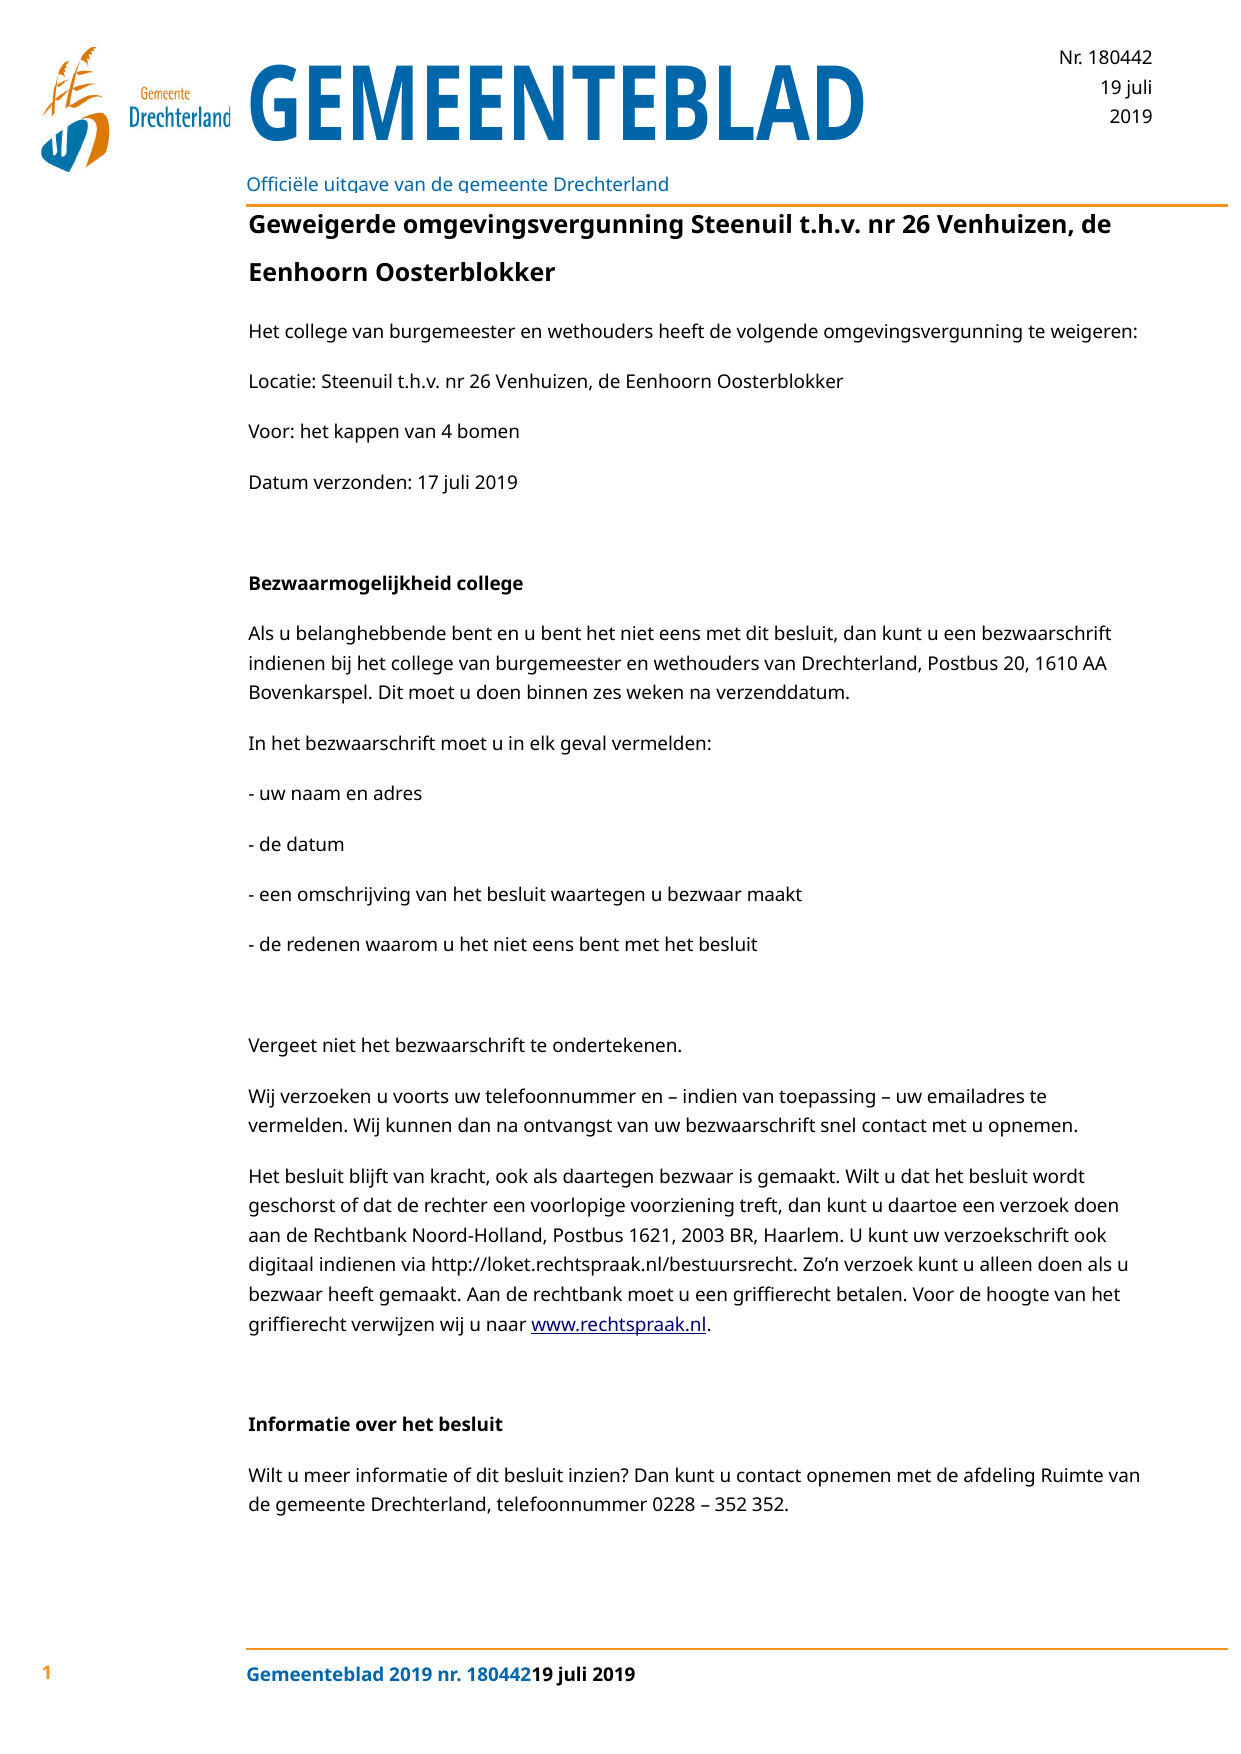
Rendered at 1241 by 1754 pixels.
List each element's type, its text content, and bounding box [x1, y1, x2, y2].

text Wij verzoeken u voorts uw telefoonnummer en – indien van toepassing – uw emailadres te vermelden. Wij kunnen dan na ontvangst van uw bezwaarschrift snel contact met u opnemen. [248, 1083, 1152, 1138]
text Het college van burgemeester en wethouders heeft de volgende omgevingsvergunning te weigeren: [248, 318, 1152, 344]
text Wilt u meer informatie of dit besluit inzien? Dan kunt u contact opnemen met de afdeling Ruimte van de gemeente Drechterland, telefoonnummer 0228 – 352 352. [248, 1462, 1152, 1517]
text - de datum [248, 831, 1152, 857]
text Vergeet niet het bezwaarschrift te ondertekenen. [248, 1032, 1152, 1058]
text - uw naam en adres [248, 780, 1152, 806]
text Datum verzonden: 17 juli 2019 [248, 469, 1152, 495]
text Als u belanghebbende bent en u bent het niet eens met dit besluit, dan kunt u een bezwaarschrift indienen bij het college van burgemeester en wethouders van Drechterland, Postbus 20, 1610 AA Bovenkarspel. Dit moet u doen binnen zes weken na verzenddatum. [248, 620, 1152, 705]
text Het besluit blijft van kracht, ook als daartegen bezwaar is gemaakt. Wilt u dat het besluit wordt geschorst of dat de rechter een voorlopige voorziening treft, dan kunt u daartoe een verzoek doen aan de Rechtbank Noord-Holland, Postbus 1621, 2003 BR, Haarlem. U kunt uw verzoekschrift ook digitaal indienen via http://loket.rechtspraak.nl/bestuursrecht. Zo’n verzoek kunt u alleen doen als u bezwaar heeft gemaakt. Aan de rechtbank moet u een griffierecht betalen. Voor de hoogte van het griffierecht verwijzen wij u naar www.rechtspraak.nl. [248, 1163, 1152, 1337]
text - de redenen waarom u het niet eens bent met het besluit [248, 932, 1152, 957]
text - een omschrijving van het besluit waartegen u bezwaar maakt [248, 881, 1152, 907]
text In het bezwaarschrift moet u in elk geval vermelden: [248, 730, 1152, 756]
text Informatie over het besluit [248, 1412, 1152, 1437]
text Geweigerde omgevingsvergunning Steenuil t.h.v. nr 26 Venhuizen, de Eenhoorn Oosterblokker [248, 207, 1152, 288]
picture [226, 115, 231, 124]
text Voor: het kappen van 4 bomen [248, 419, 1152, 444]
picture [41, 158, 64, 172]
text Bezwaarmogelijkheid college [248, 570, 1152, 596]
text Locatie: Steenuil t.h.v. nr 26 Venhuizen, de Eenhoorn Oosterblokker [248, 368, 1152, 394]
picture [41, 47, 231, 172]
